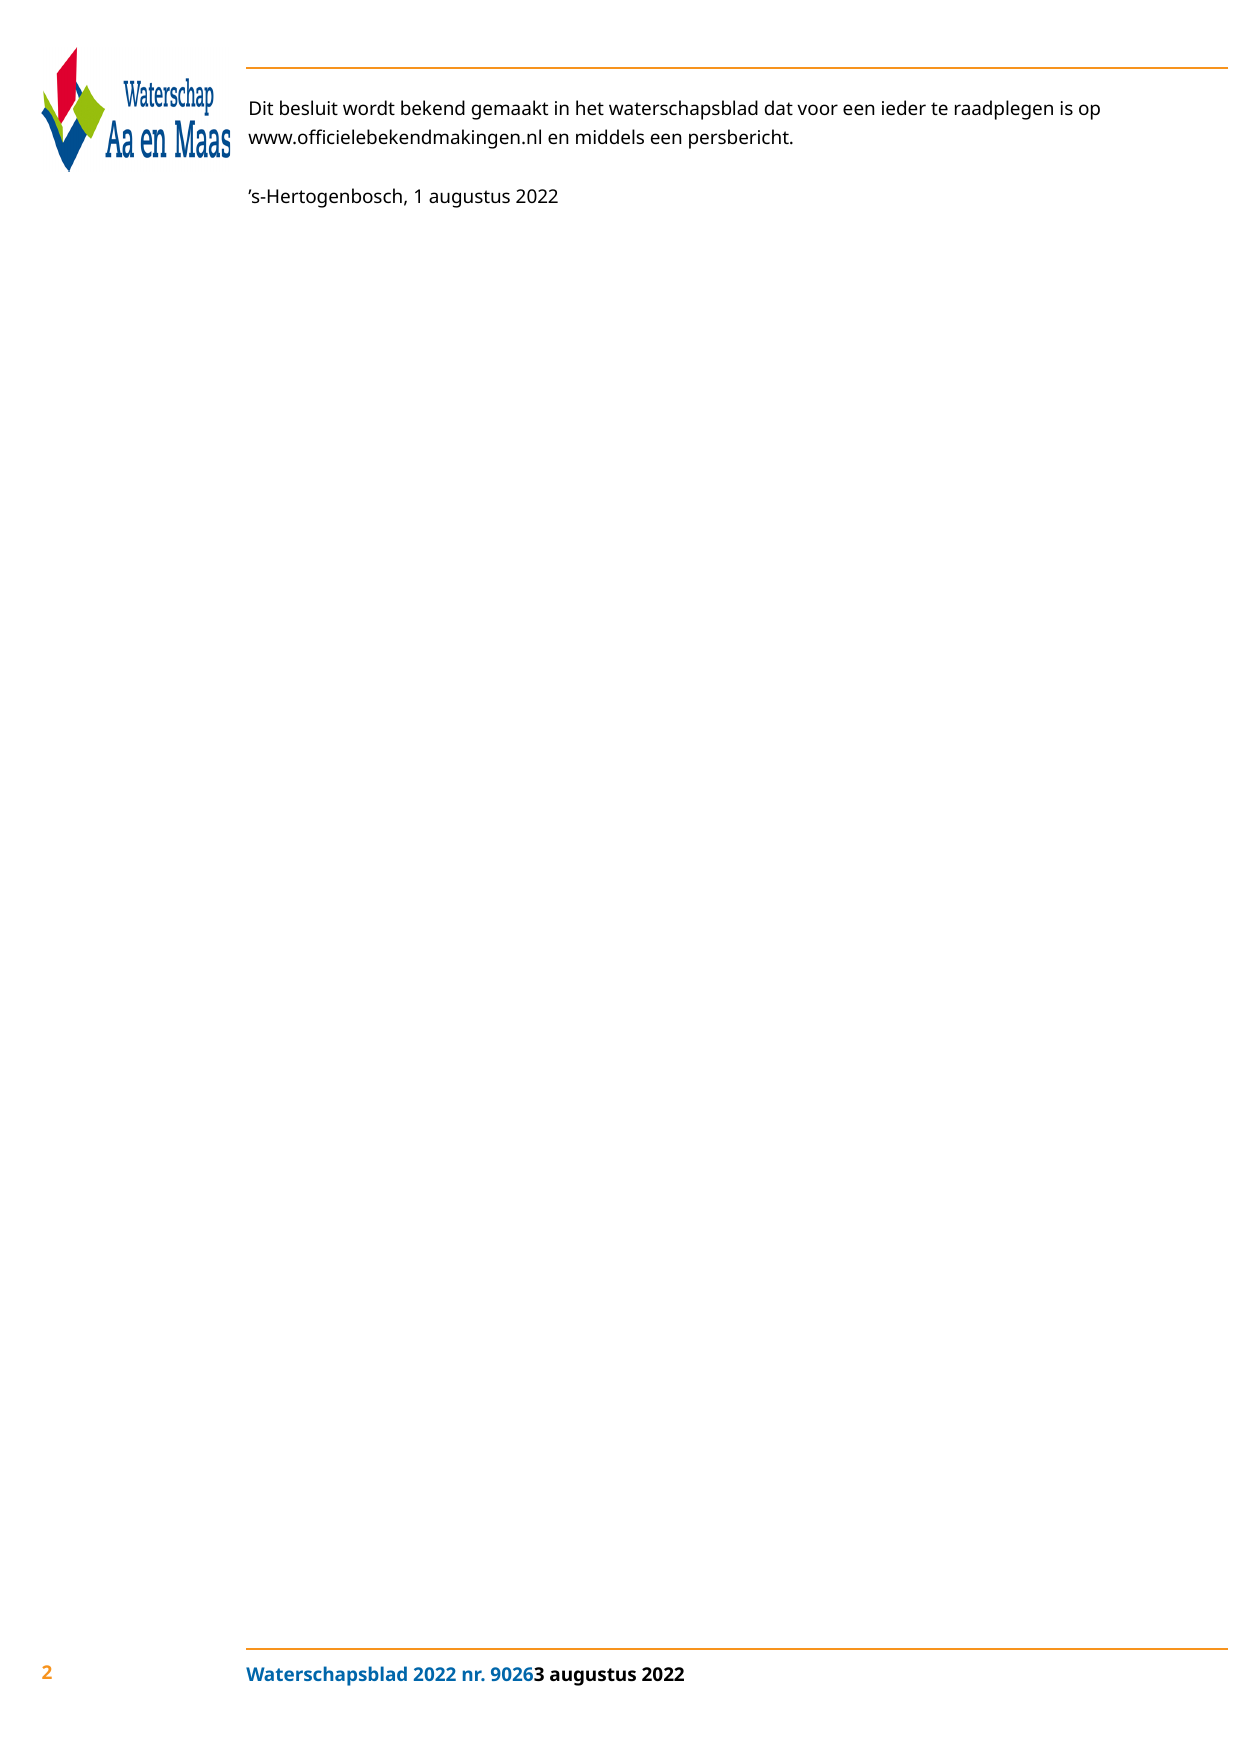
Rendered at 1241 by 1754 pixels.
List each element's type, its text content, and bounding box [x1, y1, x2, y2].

text Dit besluit wordt bekend gemaakt in het waterschapsblad dat voor een ieder te raadplegen is op www.officielebekendmakingen.nl en middels een persbericht. [248, 95, 1152, 150]
picture [41, 47, 231, 172]
text ’s-Hertogenbosch, 1 augustus 2022 [248, 183, 1152, 209]
